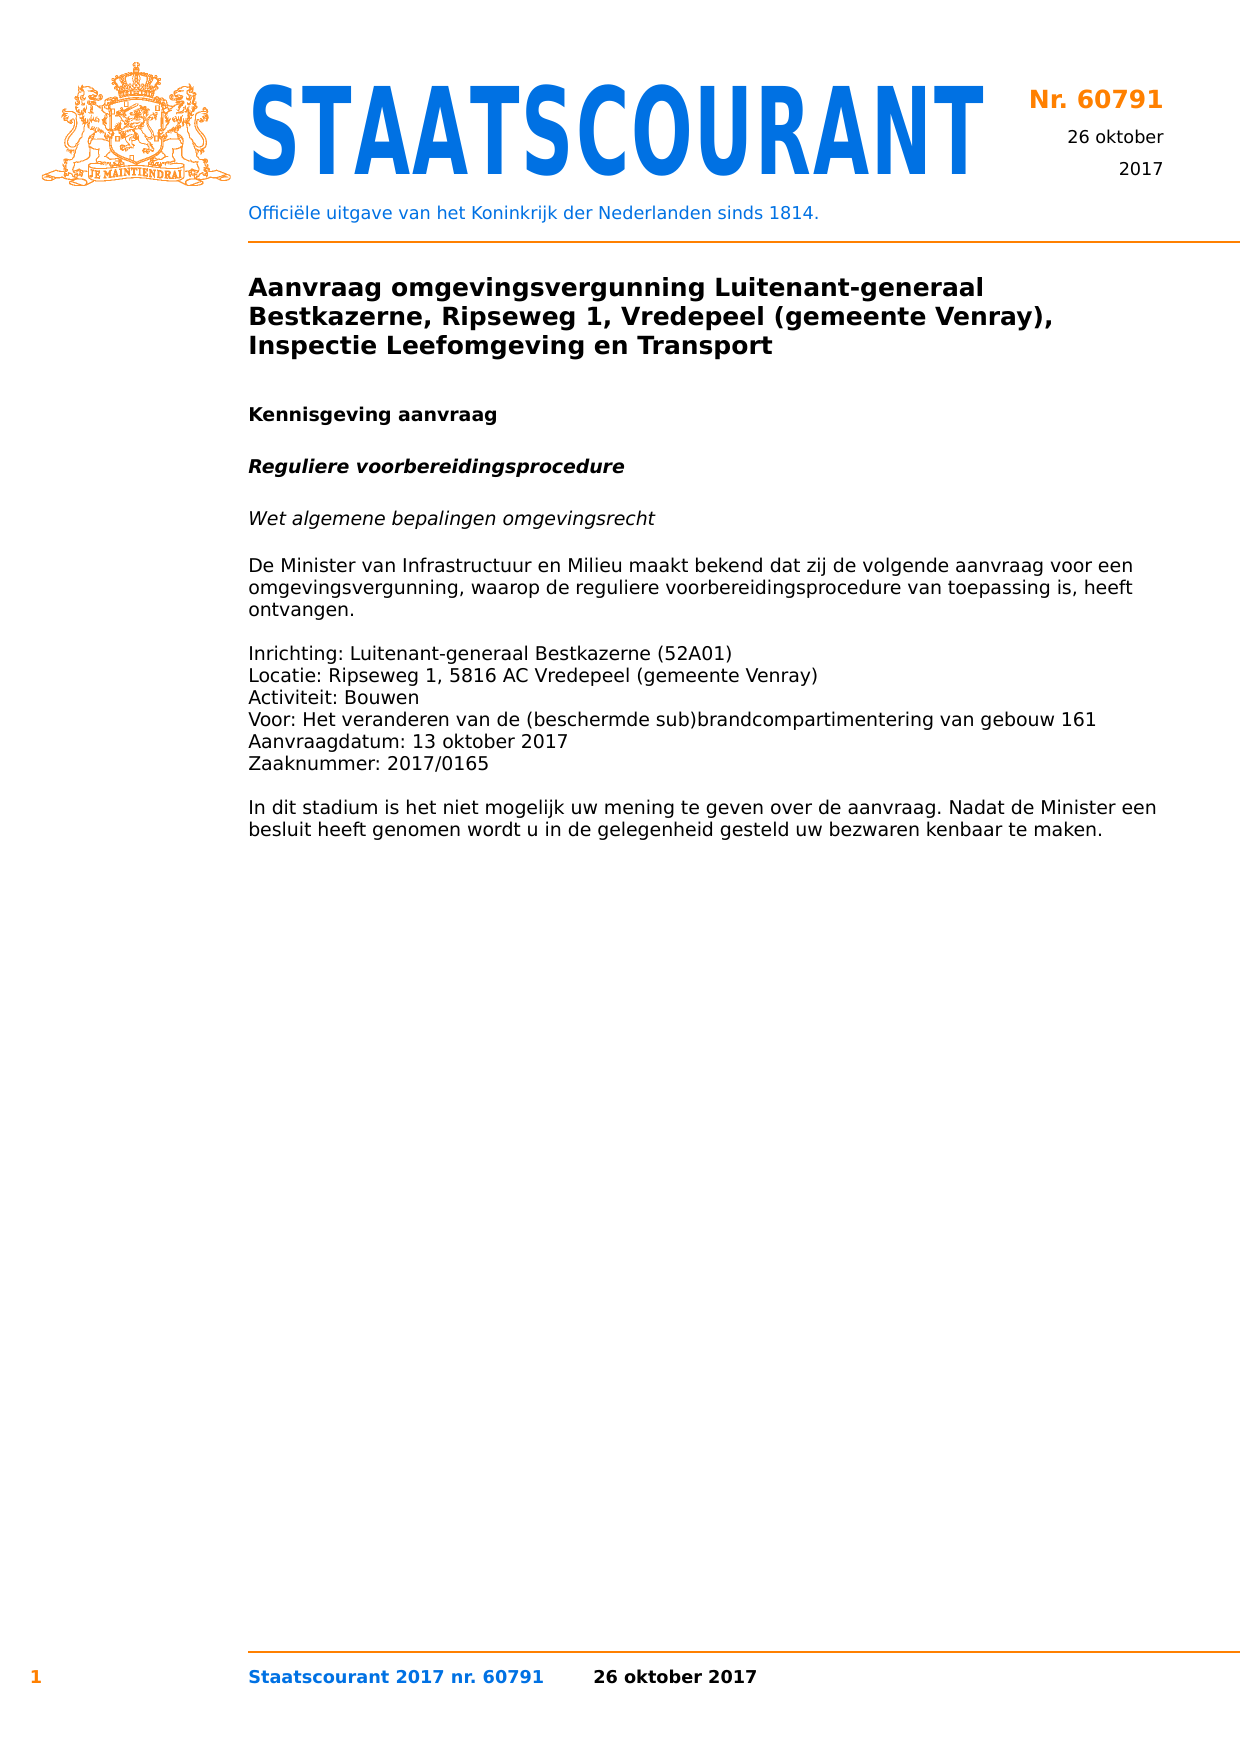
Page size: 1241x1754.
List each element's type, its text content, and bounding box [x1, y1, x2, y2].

text De Minister van Infrastructuur en Milieu maakt bekend dat zij de volgende aanvraag voor een omgevingsvergunning, waarop de reguliere voorbereidingsprocedure van toepassing is, heeft ontvangen. [248, 555, 1163, 621]
table_header [25, 62, 248, 241]
table_header Nr. 60791 [998, 62, 1240, 121]
table_cell 2017 [998, 153, 1240, 203]
subtitle Reguliere voorbereidingsprocedure [248, 456, 1163, 478]
text Aanvraagdatum: 13 oktober 2017 [248, 731, 1163, 753]
text Voor: Het veranderen van de (beschermde sub)brandcompartimentering van gebouw 161 [248, 709, 1163, 731]
text Activiteit: Bouwen [248, 687, 1163, 709]
text In dit stadium is het niet mogelijk uw mening te geven over de aanvraag. Nadat de Minister een besluit heeft genomen wordt u in de gelegenheid gesteld uw bezwaren kenbaar te maken. [248, 797, 1163, 841]
subtitle Aanvraag omgevingsvergunning Luitenant-generaal Bestkazerne, Ripseweg 1, Vredepeel (gemeente Venray), Inspectie Leefomgeving en Transport [248, 273, 1163, 361]
text Zaaknummer: 2017/0165 [248, 753, 1163, 775]
picture [41, 62, 231, 186]
text Inrichting: Luitenant-generaal Bestkazerne (52A01) [248, 643, 1163, 665]
subtitle Wet algemene bepalingen omgevingsrecht [248, 508, 1163, 530]
table_cell Officiële uitgave van het Koninkrijk der Nederlanden sinds 1814. [248, 203, 1240, 241]
table_cell 26 oktober [998, 121, 1240, 153]
text Locatie: Ripseweg 1, 5816 AC Vredepeel (gemeente Venray) [248, 665, 1163, 687]
table_header STAATSCOURANT [248, 62, 998, 203]
subtitle Kennisgeving aanvraag [248, 404, 1163, 426]
